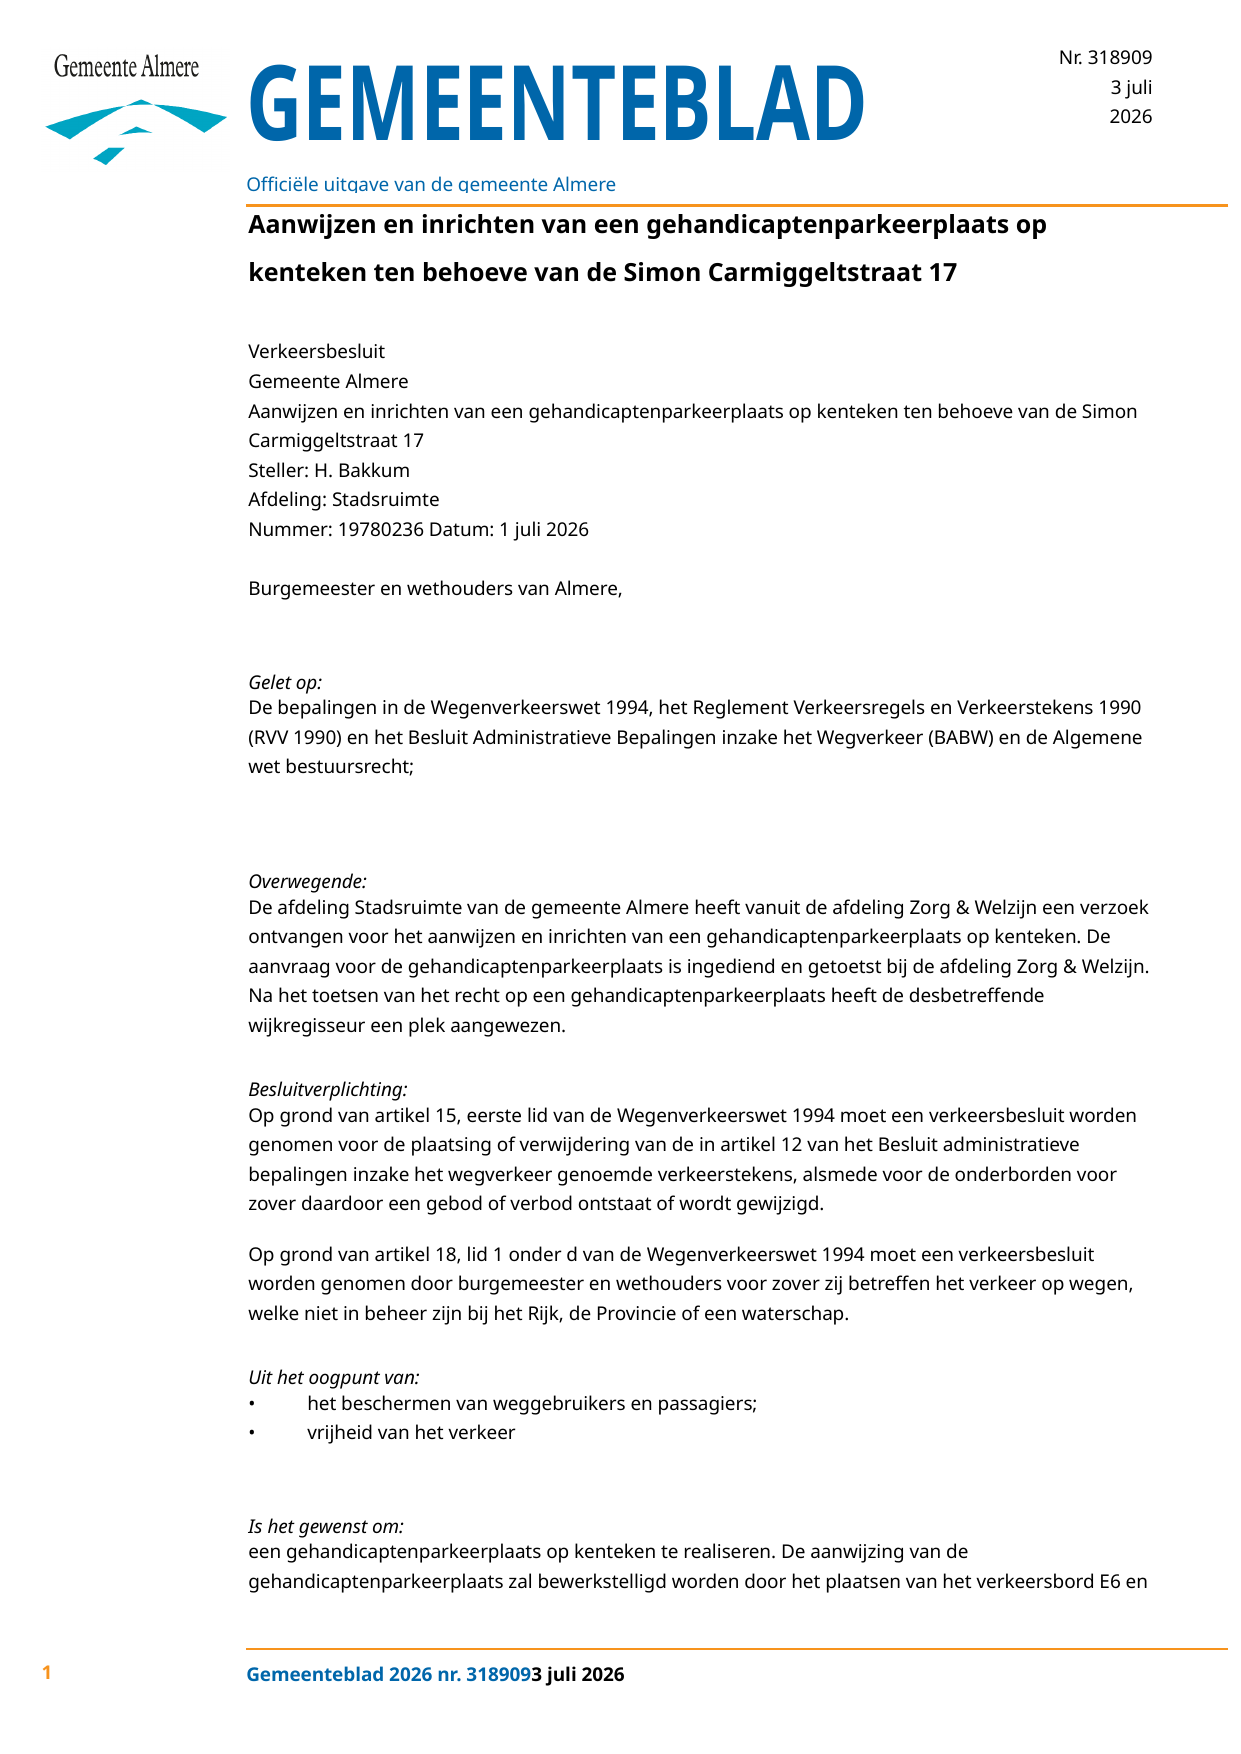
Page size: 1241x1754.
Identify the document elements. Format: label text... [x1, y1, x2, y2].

list het beschermen van weggebruikers en passagiers; [248, 1390, 1152, 1416]
text Aanwijzen en inrichten van een gehandicaptenparkeerplaats op kenteken ten behoeve van de Simon Carmiggeltstraat 17 [248, 207, 1152, 288]
text een gehandicaptenparkeerplaats op kenteken te realiseren. De aanwijzing van de gehandicaptenparkeerplaats zal bewerkstelligd worden door het plaatsen van het verkeersbord E6 en [248, 1539, 1152, 1594]
list vrijheid van het verkeer [248, 1419, 1152, 1445]
picture [41, 47, 231, 172]
text Besluitverplichting: [248, 1076, 1152, 1102]
text Gelet op: [248, 669, 1152, 694]
text Verkeersbesluit [248, 339, 1152, 364]
text Op grond van artikel 18, lid 1 onder d van de Wegenverkeerswet 1994 moet een verkeersbesluit worden genomen door burgemeester en wethouders voor zover zij betreffen het verkeer op wegen, welke niet in beheer zijn bij het Rijk, de Provincie of een waterschap. [248, 1241, 1152, 1326]
text Aanwijzen en inrichten van een gehandicaptenparkeerplaats op kenteken ten behoeve van de Simon Carmiggeltstraat 17 [248, 398, 1152, 453]
text Afdeling: Stadsruimte [248, 487, 1152, 512]
text Overwegende: [248, 868, 1152, 894]
text Burgemeester en wethouders van Almere, [248, 575, 1152, 601]
text Nummer: 19780236 Datum: 1 juli 2026 [248, 516, 1152, 542]
text De afdeling Stadsruimte van de gemeente Almere heeft vanuit de afdeling Zorg & Welzijn een verzoek ontvangen voor het aanwijzen en inrichten van een gehandicaptenparkeerplaats op kenteken. De aanvraag voor de gehandicaptenparkeerplaats is ingediend en getoetst bij de afdeling Zorg & Welzijn. Na het toetsen van het recht op een gehandicaptenparkeerplaats heeft de desbetreffende wijkregisseur een plek aangewezen. [248, 894, 1152, 1038]
text Steller: H. Bakkum [248, 457, 1152, 483]
text Uit het oogpunt van: [248, 1364, 1152, 1390]
text De bepalingen in de Wegenverkeerswet 1994, het Reglement Verkeersregels en Verkeerstekens 1990 (RVV 1990) en het Besluit Administratieve Bepalingen inzake het Wegverkeer (BABW) en de Algemene wet bestuursrecht; [248, 694, 1152, 779]
text Gemeente Almere [248, 368, 1152, 394]
text Is het gewenst om: [248, 1513, 1152, 1539]
text Op grond van artikel 15, eerste lid van de Wegenverkeerswet 1994 moet een verkeersbesluit worden genomen voor de plaatsing of verwijdering van de in artikel 12 van het Besluit administratieve bepalingen inzake het wegverkeer genoemde verkeerstekens, alsmede voor de onderborden voor zover daardoor een gebod of verbod ontstaat of wordt gewijzigd. [248, 1102, 1152, 1216]
